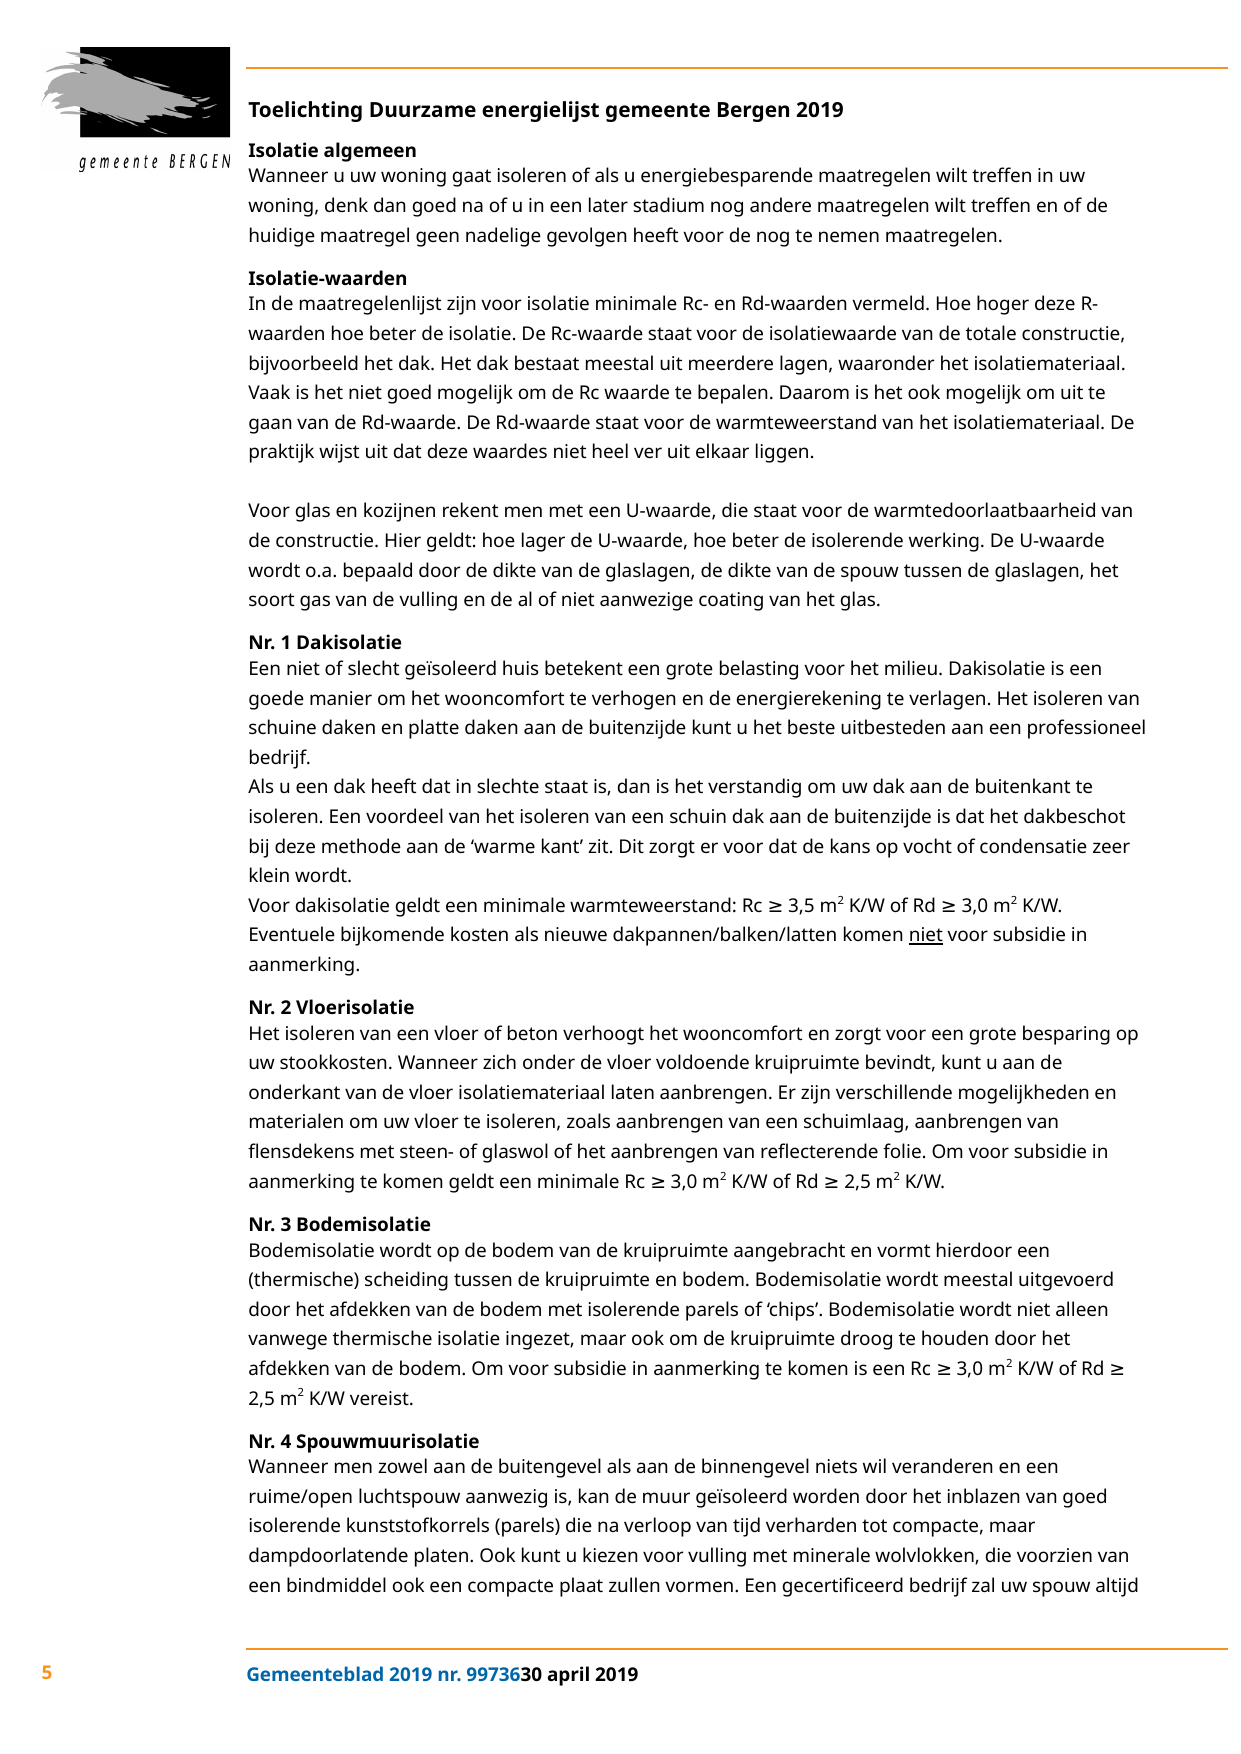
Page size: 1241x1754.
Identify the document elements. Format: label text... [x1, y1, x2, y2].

text Als u een dak heeft dat in slechte staat is, dan is het verstandig om uw dak aan de buitenkant te isoleren. Een voordeel van het isoleren van een schuin dak aan de buitenzijde is dat het dakbeschot bij deze methode aan de ‘warme kant’ zit. Dit zorgt er voor dat de kans op vocht of condensatie zeer klein wordt. [248, 774, 1152, 888]
text Wanneer u uw woning gaat isoleren of als u energiebesparende maatregelen wilt treffen in uw woning, denk dan goed na of u in een later stadium nog andere maatregelen wilt treffen en of de huidige maatregel geen nadelige gevolgen heeft voor de nog te nemen maatregelen. [248, 163, 1152, 247]
text Nr. 4 Spouwmuurisolatie [248, 1428, 1152, 1453]
text In de maatregelenlijst zijn voor isolatie minimale Rc- en Rd-waarden vermeld. Hoe hoger deze R-waarden hoe beter de isolatie. De Rc-waarde staat voor de isolatiewaarde van de totale constructie, bijvoorbeeld het dak. Het dak bestaat meestal uit meerdere lagen, waaronder het isolatiemateriaal. [248, 291, 1152, 376]
text Het isoleren van een vloer of beton verhoogt het wooncomfort en zorgt voor een grote besparing op uw stookkosten. Wanneer zich onder de vloer voldoende kruipruimte bevindt, kunt u aan de onderkant van de vloer isolatiemateriaal laten aanbrengen. Er zijn verschillende mogelijkheden en materialen om uw vloer te isoleren, zoals aanbrengen van een schuimlaag, aanbrengen van flensdekens met steen- of glaswol of het aanbrengen van reflecterende folie. Om voor subsidie in aanmerking te komen geldt een minimale Rc ≥ 3,0 m2 K/W of Rd ≥ 2,5 m2 K/W. [248, 1020, 1152, 1194]
text Voor dakisolatie geldt een minimale warmteweerstand: Rc ≥ 3,5 m2 K/W of Rd ≥ 3,0 m2 K/W. Eventuele bijkomende kosten als nieuwe dakpannen/balken/latten komen niet voor subsidie in aanmerking. [248, 892, 1152, 977]
text Isolatie-waarden [248, 265, 1152, 291]
text Voor glas en kozijnen rekent men met een U-waarde, die staat voor de warmtedoorlaatbaarheid van de constructie. Hier geldt: hoe lager de U-waarde, hoe beter de isolerende werking. De U-waarde wordt o.a. bepaald door de dikte van de glaslagen, de dikte van de spouw tussen de glaslagen, het soort gas van de vulling en de al of niet aanwezige coating van het glas. [248, 498, 1152, 612]
text Een niet of slecht geïsoleerd huis betekent een grote belasting voor het milieu. Dakisolatie is een goede manier om het wooncomfort te verhogen en de energierekening te verlagen. Het isoleren van schuine daken en platte daken aan de buitenzijde kunt u het beste uitbesteden aan een professioneel bedrijf. [248, 655, 1152, 770]
text Vaak is het niet goed mogelijk om de Rc waarde te bepalen. Daarom is het ook mogelijk om uit te gaan van de Rd-waarde. De Rd-waarde staat voor de warmteweerstand van het isolatiemateriaal. De praktijk wijst uit dat deze waardes niet heel ver uit elkaar liggen. [248, 379, 1152, 464]
text Bodemisolatie wordt op de bodem van de kruipruimte aangebracht en vormt hierdoor een (thermische) scheiding tussen de kruipruimte en bodem. Bodemisolatie wordt meestal uitgevoerd door het afdekken van de bodem met isolerende parels of ‘chips’. Bodemisolatie wordt niet alleen vanwege thermische isolatie ingezet, maar ook om de kruipruimte droog te houden door het afdekken van de bodem. Om voor subsidie in aanmerking te komen is een Rc ≥ 3,0 m2 K/W of Rd ≥ 2,5 m2 K/W vereist. [248, 1237, 1152, 1410]
text Nr. 1 Dakisolatie [248, 629, 1152, 655]
text Nr. 3 Bodemisolatie [248, 1211, 1152, 1237]
text Isolatie algemeen [248, 137, 1152, 163]
text Toelichting Duurzame energielijst gemeente Bergen 2019 [248, 95, 1152, 123]
picture [41, 47, 231, 172]
text Nr. 2 Vloerisolatie [248, 994, 1152, 1020]
text Wanneer men zowel aan de buitengevel als aan de binnengevel niets wil veranderen en een ruime/open luchtspouw aanwezig is, kan de muur geïsoleerd worden door het inblazen van goed isolerende kunststofkorrels (parels) die na verloop van tijd verharden tot compacte, maar dampdoorlatende platen. Ook kunt u kiezen voor vulling met minerale wolvlokken, die voorzien van een bindmiddel ook een compacte plaat zullen vormen. Een gecertificeerd bedrijf zal uw spouw altijd [248, 1453, 1152, 1598]
